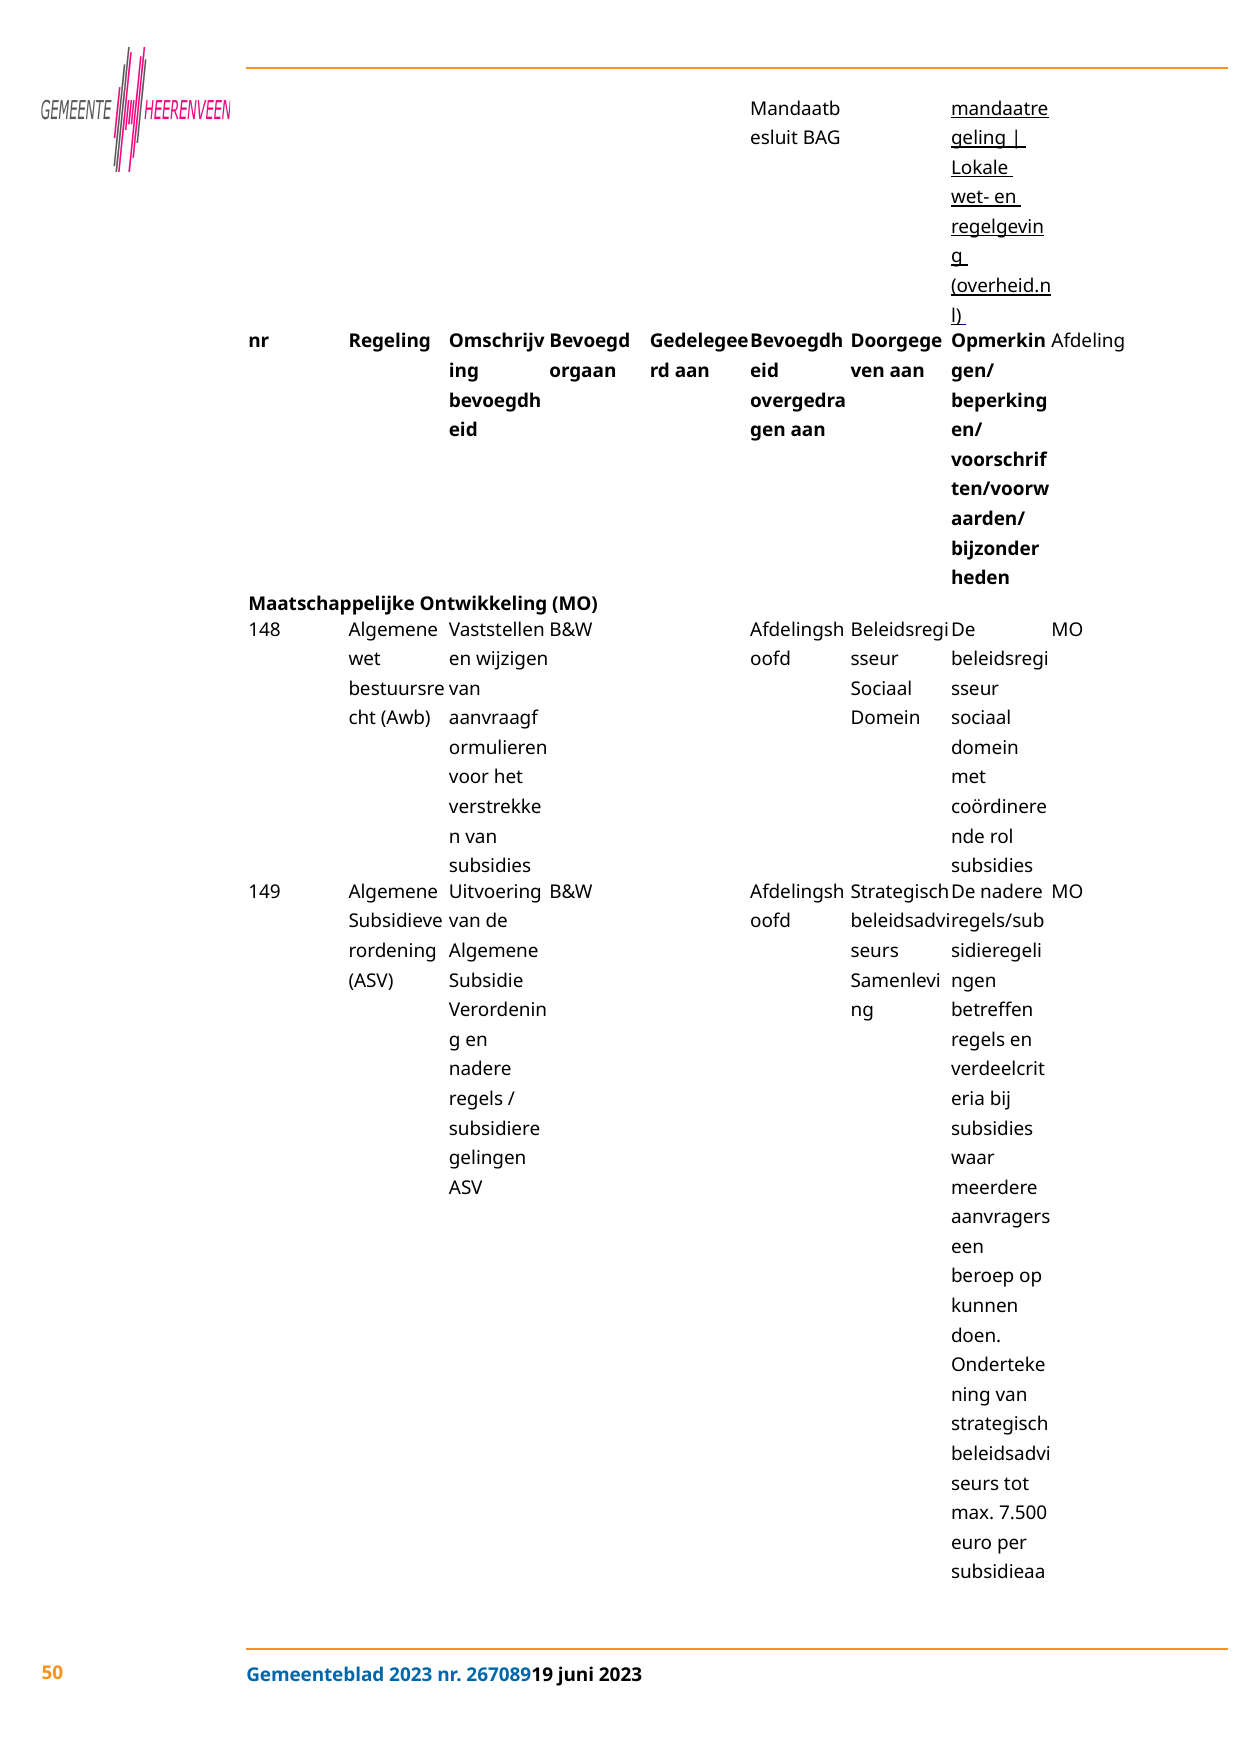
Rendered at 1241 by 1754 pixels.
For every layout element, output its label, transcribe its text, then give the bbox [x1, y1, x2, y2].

table_cell [348, 95, 449, 328]
table_cell Afdelingshoofd [750, 878, 850, 1584]
table_cell Maatschappelijke Ontwikkeling (MO) [248, 590, 1152, 616]
table_cell B&W [549, 878, 649, 1584]
table_cell Algemene wet bestuursrecht (Awb) [348, 616, 449, 878]
table_cell Algemene Subsidieverordening (ASV) [348, 878, 449, 1584]
table_cell l) [951, 296, 1051, 328]
table_cell Vaststellen en wijzigen van aanvraagformulieren voor het verstrekken van subsidies [449, 616, 549, 878]
picture [41, 47, 231, 172]
table_cell Mandaatbesluit BAG [750, 95, 850, 328]
table_cell Beleidsregisseur Sociaal Domein [850, 616, 951, 878]
table_cell [650, 616, 750, 878]
table_cell [449, 95, 549, 328]
table_cell Regeling [348, 328, 449, 590]
table_cell Doorgegeven aan [850, 328, 951, 590]
table_cell 149 [248, 878, 348, 1584]
table_cell 148 [248, 616, 348, 878]
table_cell [650, 95, 750, 328]
table_cell B&W [549, 616, 649, 878]
table_cell Opmerkingen/beperkingen/ voorschriften/voorwaarden/ bijzonderheden [951, 328, 1051, 590]
table_cell [1051, 95, 1152, 328]
table_cell [549, 95, 649, 328]
table_cell mandaatregeling | Lokale wet- en regelgeving (overheid.n [951, 95, 1051, 294]
table_cell Bevoegd orgaan [549, 328, 649, 590]
table_cell [650, 878, 750, 1584]
table_cell Strategisch beleidsadviseurs Samenleving [850, 878, 951, 1584]
table_cell MO [1051, 878, 1152, 1584]
table_cell Gedelegeerd aan [650, 328, 750, 590]
table_cell Afdeling [1051, 328, 1152, 590]
table_cell Bevoegdheid overgedragen aan [750, 328, 850, 590]
table_cell Uitvoering van de Algemene Subsidie Verordening en nadere regels / subsidieregelingen ASV [449, 878, 549, 1584]
table_cell Omschrijving bevoegdheid [449, 328, 549, 590]
table_cell [248, 95, 348, 328]
table_cell MO [1051, 616, 1152, 878]
table_cell De beleidsregisseur sociaal domein met coördinerende rol subsidies [951, 616, 1051, 878]
table_cell Afdelingshoofd [750, 616, 850, 878]
table_cell [850, 95, 951, 328]
table_cell De nadere regels/subsidieregelingen betreffen regels en verdeelcriteria bij subsidies waar meerdere aanvragers een beroep op kunnen doen. Ondertekening van strategisch beleidsadviseurs tot max. 7.500 euro per subsidieaa [951, 878, 1051, 1584]
table_cell nr [248, 328, 348, 590]
